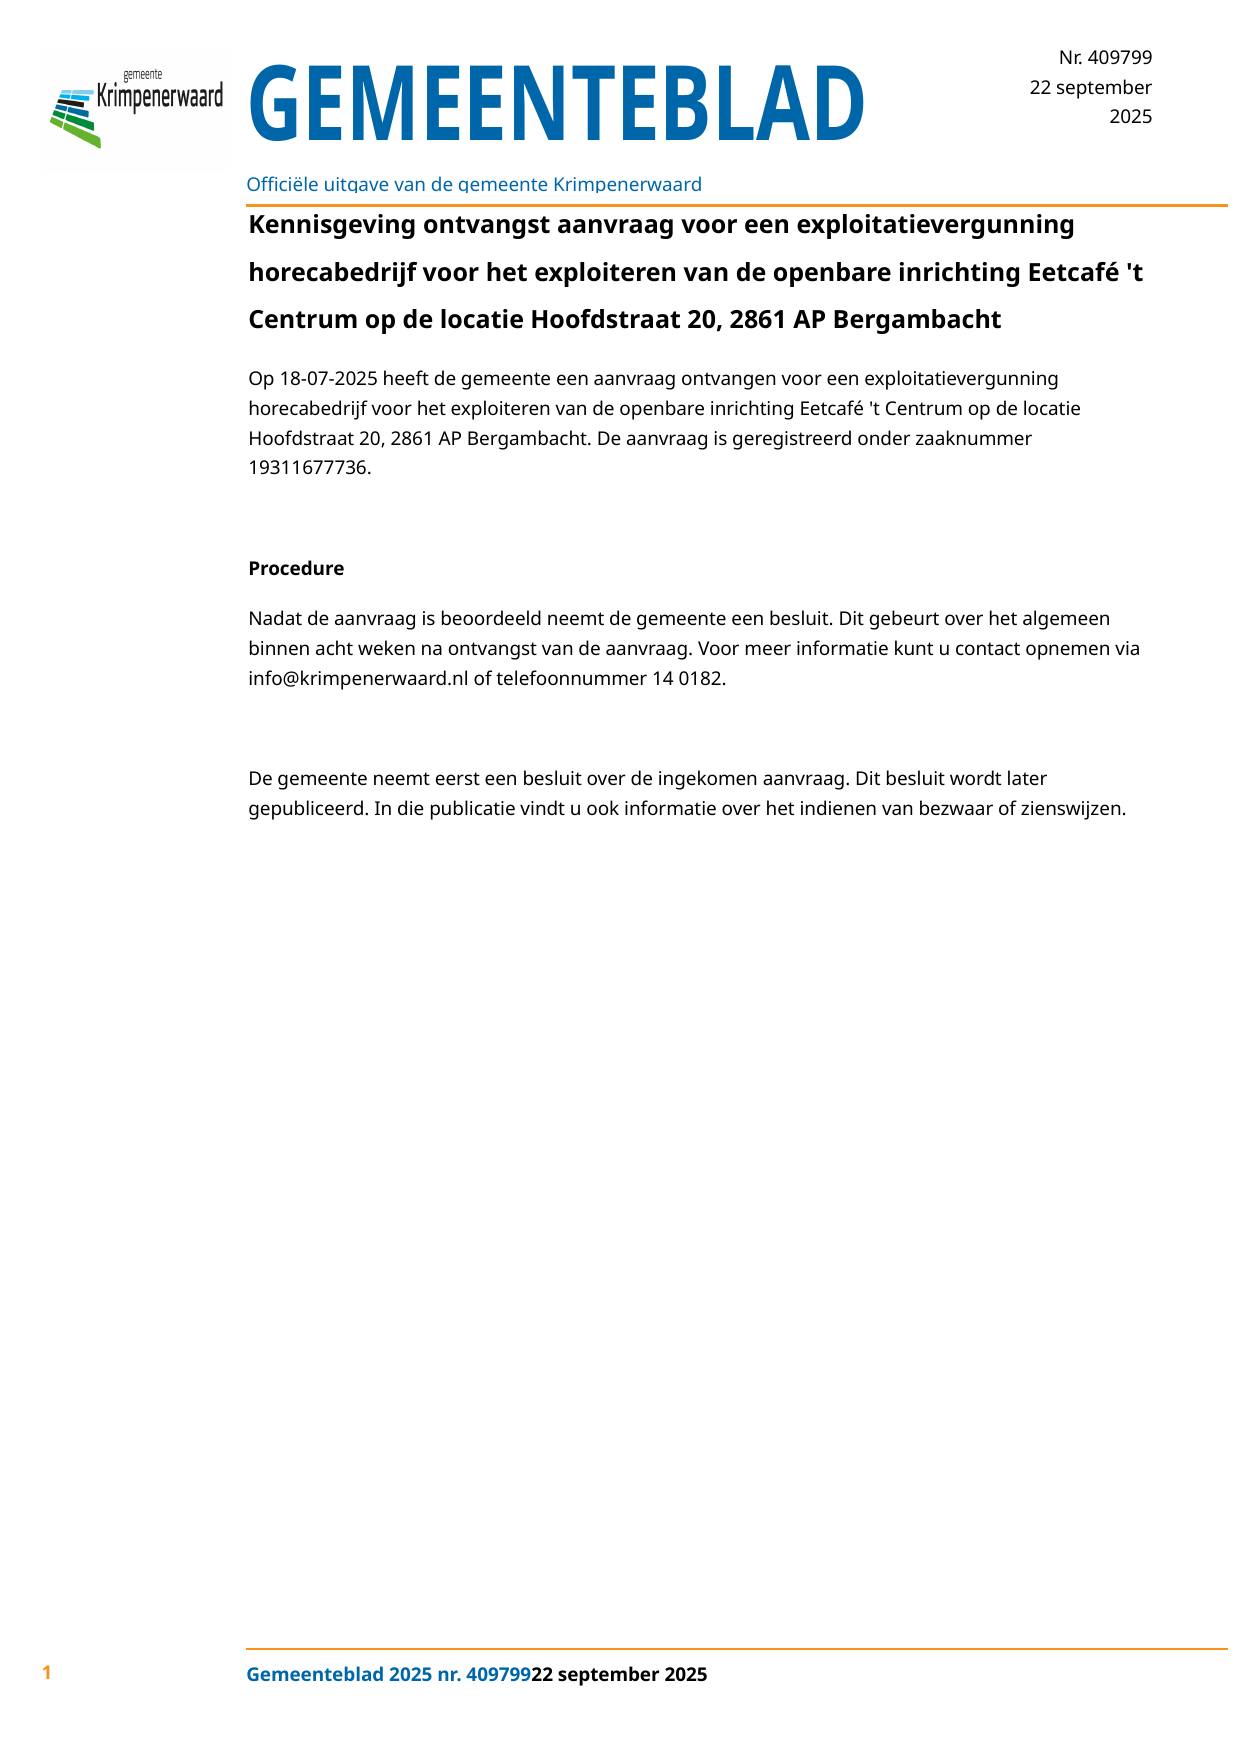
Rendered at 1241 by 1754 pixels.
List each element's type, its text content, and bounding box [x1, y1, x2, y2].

text Nadat de aanvraag is beoordeeld neemt de gemeente een besluit. Dit gebeurt over het algemeen binnen acht weken na ontvangst van de aanvraag. Voor meer informatie kunt u contact opnemen via info@krimpenerwaard.nl of telefoonnummer 14 0182. [248, 606, 1152, 690]
text De gemeente neemt eerst een besluit over de ingekomen aanvraag. Dit besluit wordt later gepubliceerd. In die publicatie vindt u ook informatie over het indienen van bezwaar of zienswijzen. [248, 766, 1152, 821]
text Procedure [248, 555, 1152, 581]
picture [41, 47, 231, 172]
text Kennisgeving ontvangst aanvraag voor een exploitatievergunning horecabedrijf voor het exploiteren van de openbare inrichting Eetcafé 't Centrum op de locatie Hoofdstraat 20, 2861 AP Bergambacht [248, 207, 1152, 336]
text Op 18-07-2025 heeft de gemeente een aanvraag ontvangen voor een exploitatievergunning horecabedrijf voor het exploiteren van de openbare inrichting Eetcafé 't Centrum op de locatie Hoofdstraat 20, 2861 AP Bergambacht. De aanvraag is geregistreerd onder zaaknummer 19311677736. [248, 366, 1152, 480]
